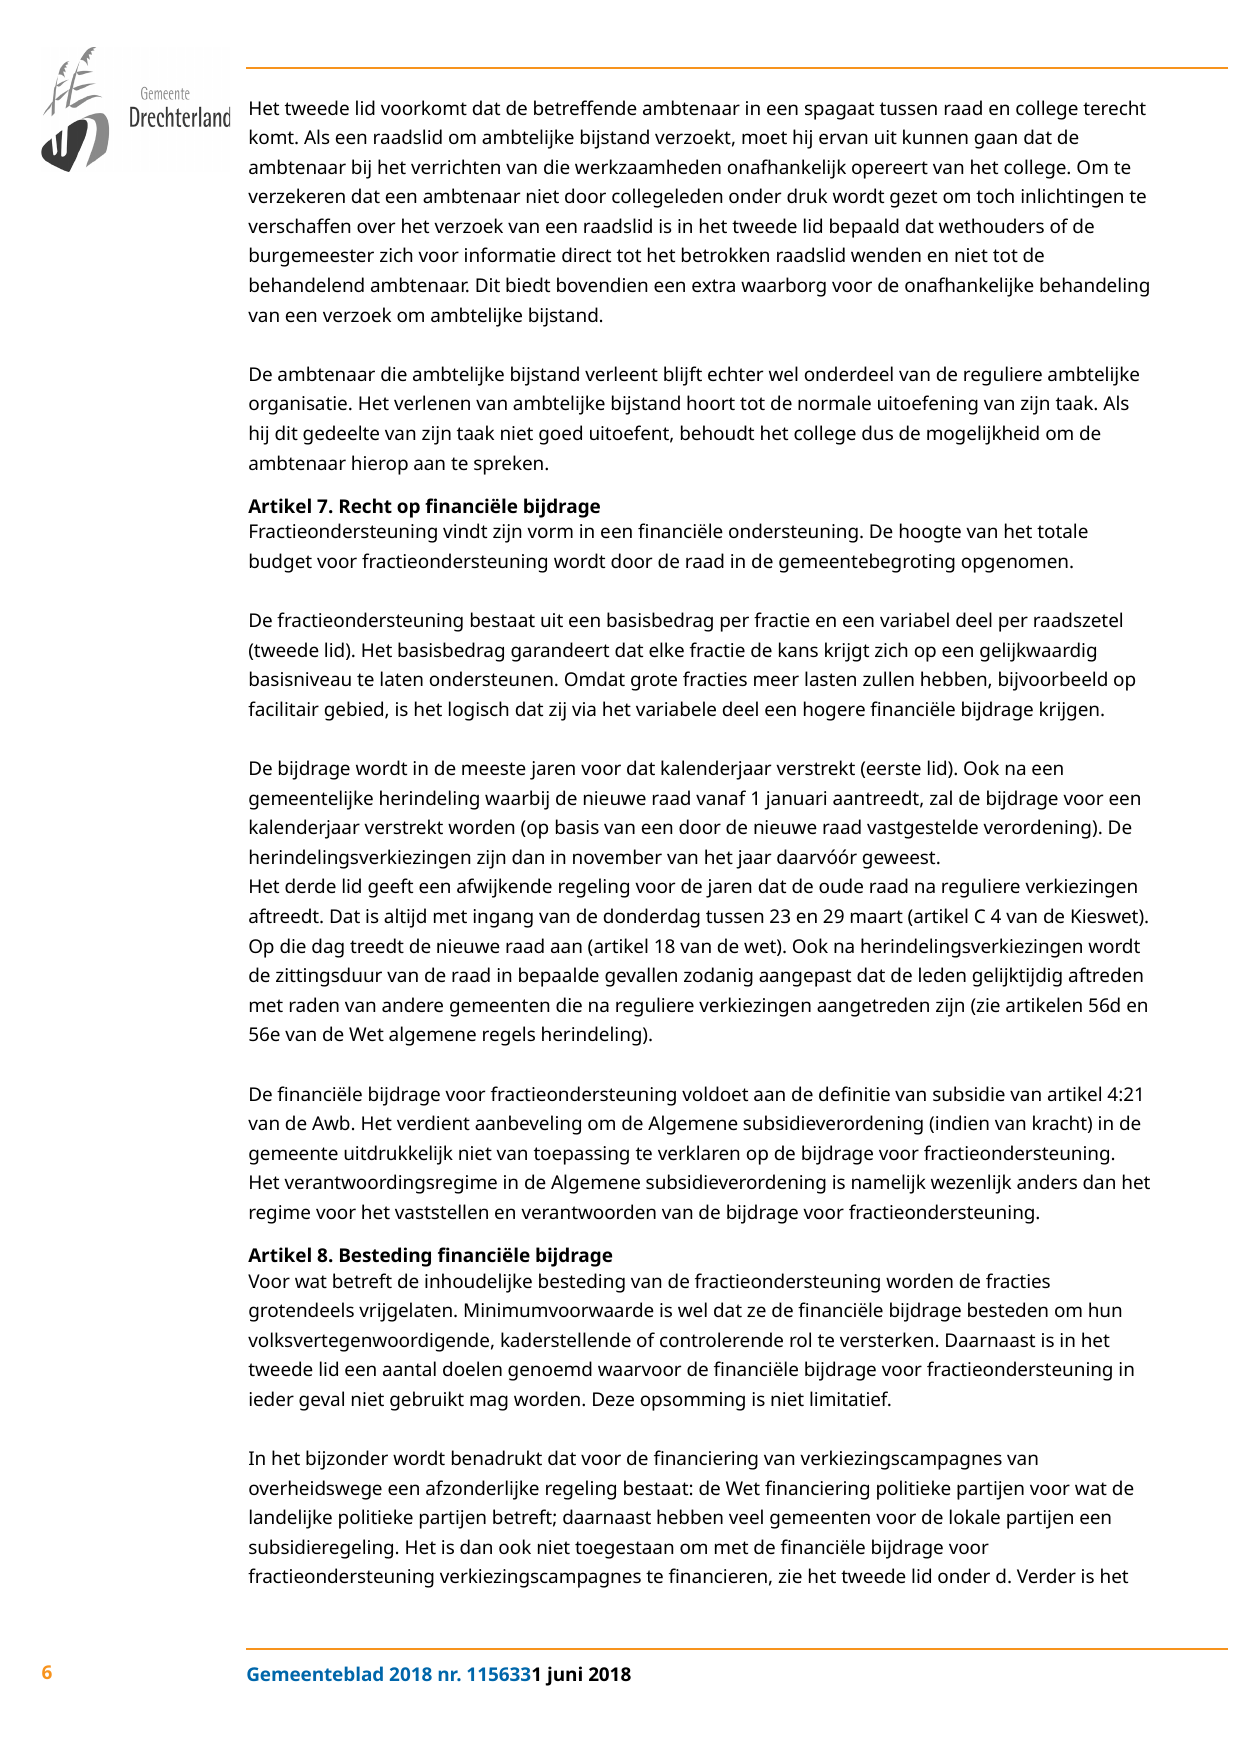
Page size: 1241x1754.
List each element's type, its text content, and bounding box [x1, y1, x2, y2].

text Artikel 7. Recht op financiële bijdrage [248, 493, 1152, 519]
text Fractieondersteuning vindt zijn vorm in een financiële ondersteuning. De hoogte van het totale budget voor fractieondersteuning wordt door de raad in de gemeentebegroting opgenomen. [248, 519, 1152, 574]
text Het derde lid geeft een afwijkende regeling voor de jaren dat de oude raad na reguliere verkiezingen aftreedt. Dat is altijd met ingang van de donderdag tussen 23 en 29 maart (artikel C 4 van de Kieswet). Op die dag treedt de nieuwe raad aan (artikel 18 van de wet). Ook na herindelingsverkiezingen wordt de zittingsduur van de raad in bepaalde gevallen zodanig aangepast dat de leden gelijktijdig aftreden met raden van andere gemeenten die na reguliere verkiezingen aangetreden zijn (zie artikelen 56d en 56e van de Wet algemene regels herindeling). [248, 874, 1152, 1047]
text De ambtenaar die ambtelijke bijstand verleent blijft echter wel onderdeel van de reguliere ambtelijke organisatie. Het verlenen van ambtelijke bijstand hoort tot de normale uitoefening van zijn taak. Als hij dit gedeelte van zijn taak niet goed uitoefent, behoudt het college dus de mogelijkheid om de ambtenaar hierop aan te spreken. [248, 361, 1152, 476]
picture [41, 47, 231, 172]
text De financiële bijdrage voor fractieondersteuning voldoet aan de definitie van subsidie van artikel 4:21 van de Awb. Het verdient aanbeveling om de Algemene subsidieverordening (indien van kracht) in de gemeente uitdrukkelijk niet van toepassing te verklaren op de bijdrage voor fractieondersteuning. Het verantwoordingsregime in de Algemene subsidieverordening is namelijk wezenlijk anders dan het regime voor het vaststellen en verantwoorden van de bijdrage voor fractieondersteuning. [248, 1081, 1152, 1225]
text De fractieondersteuning bestaat uit een basisbedrag per fractie en een variabel deel per raadszetel (tweede lid). Het basisbedrag garandeert dat elke fractie de kans krijgt zich op een gelijkwaardig basisniveau te laten ondersteunen. Omdat grote fracties meer lasten zullen hebben, bijvoorbeeld op facilitair gebied, is het logisch dat zij via het variabele deel een hogere financiële bijdrage krijgen. [248, 607, 1152, 722]
text Het tweede lid voorkomt dat de betreffende ambtenaar in een spagaat tussen raad en college terecht komt. Als een raadslid om ambtelijke bijstand verzoekt, moet hij ervan uit kunnen gaan dat de ambtenaar bij het verrichten van die werkzaamheden onafhankelijk opereert van het college. Om te verzekeren dat een ambtenaar niet door collegeleden onder druk wordt gezet om toch inlichtingen te verschaffen over het verzoek van een raadslid is in het tweede lid bepaald dat wethouders of de burgemeester zich voor informatie direct tot het betrokken raadslid wenden en niet tot de behandelend ambtenaar. Dit biedt bovendien een extra waarborg voor de onafhankelijke behandeling van een verzoek om ambtelijke bijstand. [248, 95, 1152, 328]
text In het bijzonder wordt benadrukt dat voor de financiering van verkiezingscampagnes van overheidswege een afzonderlijke regeling bestaat: de Wet financiering politieke partijen voor wat de landelijke politieke partijen betreft; daarnaast hebben veel gemeenten voor de lokale partijen een subsidieregeling. Het is dan ook niet toegestaan om met de financiële bijdrage voor fractieondersteuning verkiezingscampagnes te financieren, zie het tweede lid onder d. Verder is het [248, 1445, 1152, 1589]
text Voor wat betreft de inhoudelijke besteding van de fractieondersteuning worden de fracties grotendeels vrijgelaten. Minimumvoorwaarde is wel dat ze de financiële bijdrage besteden om hun volksvertegenwoordigende, kaderstellende of controlerende rol te versterken. Daarnaast is in het tweede lid een aantal doelen genoemd waarvoor de financiële bijdrage voor fractieondersteuning in ieder geval niet gebruikt mag worden. Deze opsomming is niet limitatief. [248, 1268, 1152, 1412]
text Artikel 8. Besteding financiële bijdrage [248, 1242, 1152, 1268]
text De bijdrage wordt in de meeste jaren voor dat kalenderjaar verstrekt (eerste lid). Ook na een gemeentelijke herindeling waarbij de nieuwe raad vanaf 1 januari aantreedt, zal de bijdrage voor een kalenderjaar verstrekt worden (op basis van een door de nieuwe raad vastgestelde verordening). De herindelingsverkiezingen zijn dan in november van het jaar daarvóór geweest. [248, 755, 1152, 870]
